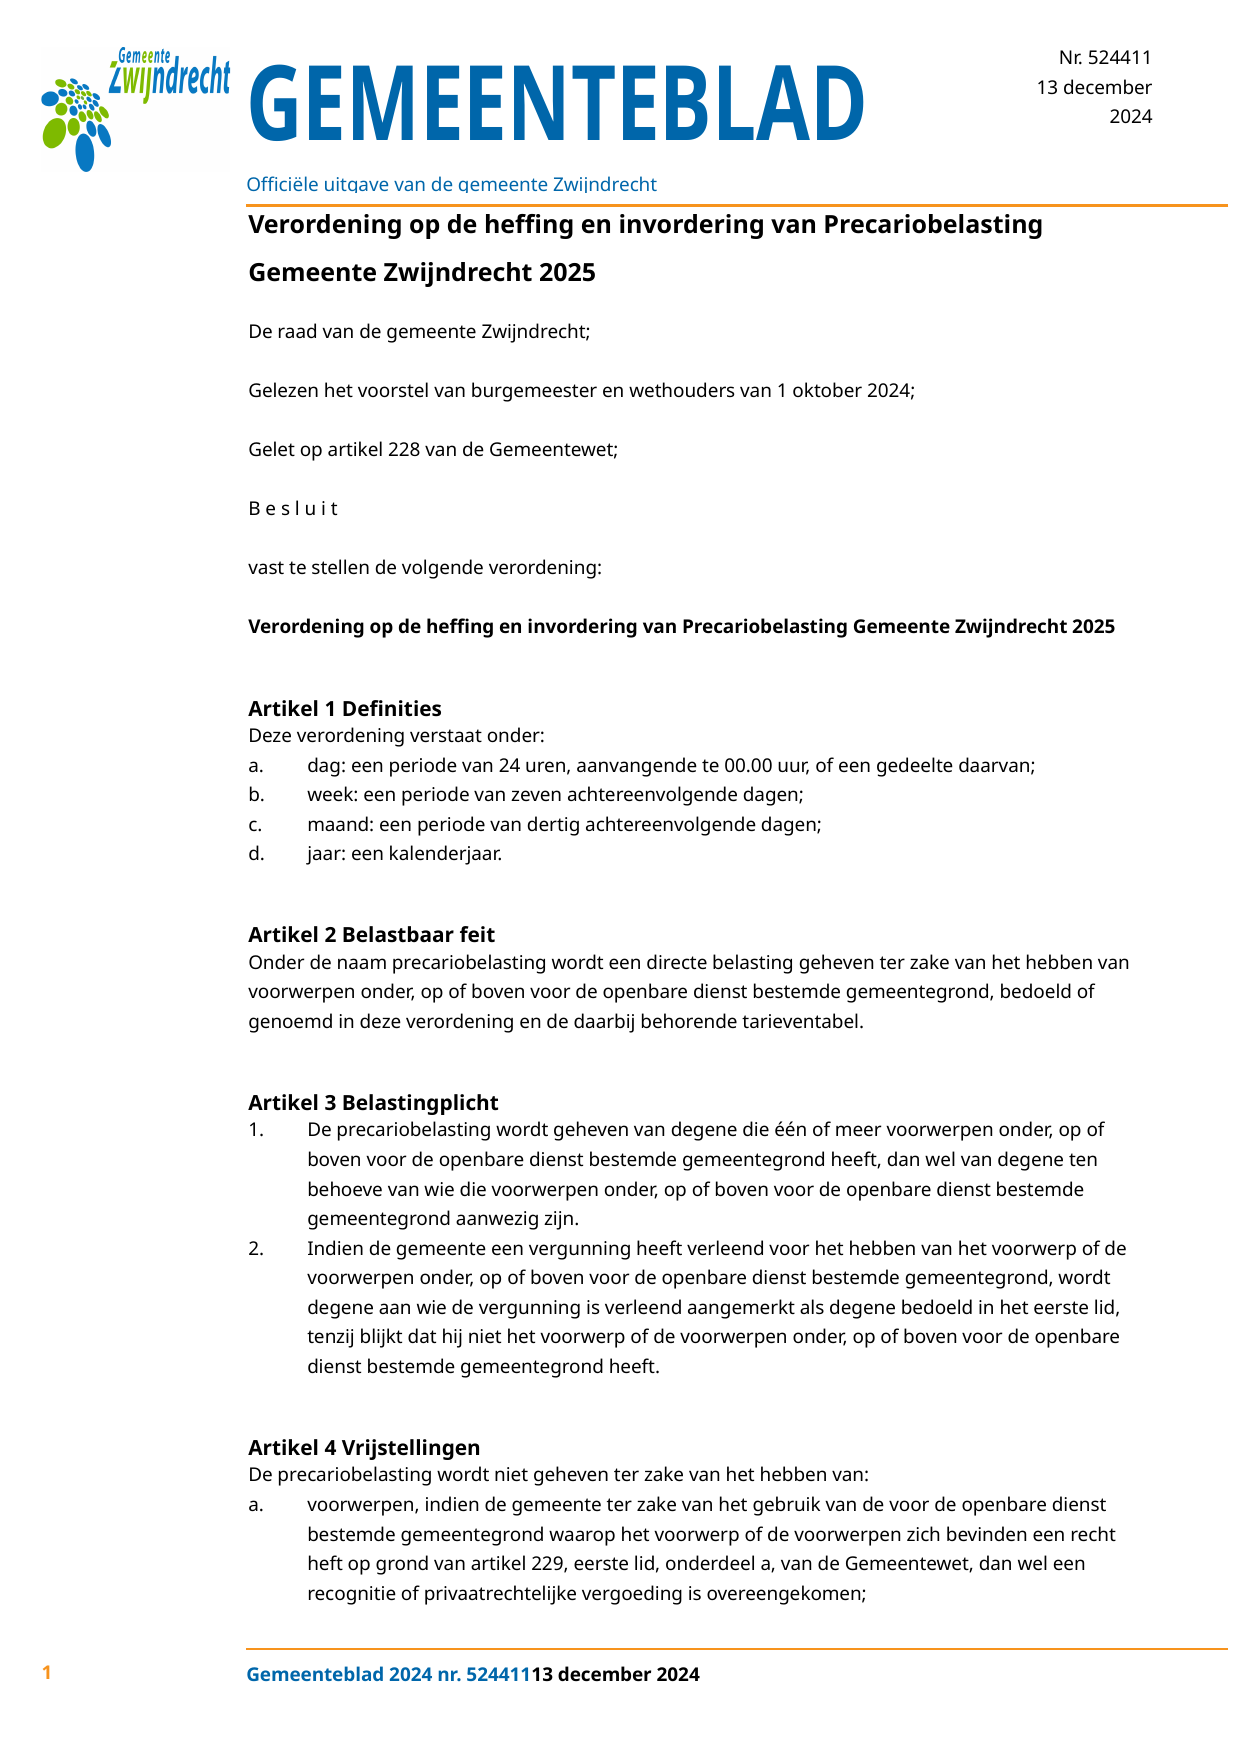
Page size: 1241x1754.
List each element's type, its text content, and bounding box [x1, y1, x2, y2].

list jaar: een kalenderjaar. [248, 841, 1152, 866]
picture [41, 47, 231, 172]
text Gelet op artikel 228 van de Gemeentewet; [248, 436, 1152, 462]
text Verordening op de heffing en invordering van Precariobelasting Gemeente Zwijndrecht 2025 [248, 614, 1152, 639]
text B e s l u i t [248, 495, 1152, 521]
list maand: een periode van dertig achtereenvolgende dagen; [248, 811, 1152, 837]
list week: een periode van zeven achtereenvolgende dagen; [248, 781, 1152, 807]
list De precariobelasting wordt geheven van degene die één of meer voorwerpen onder, op of boven voor de openbare dienst bestemde gemeentegrond heeft, dan wel van degene ten behoeve van wie die voorwerpen onder, op of boven voor de openbare dienst bestemde gemeentegrond aanwezig zijn. [248, 1117, 1152, 1231]
text Deze verordening verstaat onder: [248, 722, 1152, 748]
list Indien de gemeente een vergunning heeft verleend voor het hebben van het voorwerp of de voorwerpen onder, op of boven voor de openbare dienst bestemde gemeentegrond, wordt degene aan wie de vergunning is verleend aangemerkt als degene bedoeld in het eerste lid, tenzij blijkt dat hij niet het voorwerp of de voorwerpen onder, op of boven voor de openbare dienst bestemde gemeentegrond heeft. [248, 1235, 1152, 1379]
text Artikel 3 Belastingplicht [248, 1088, 1152, 1117]
text Gelezen het voorstel van burgemeester en wethouders van 1 oktober 2024; [248, 377, 1152, 403]
text Artikel 2 Belastbaar feit [248, 921, 1152, 949]
text Verordening op de heffing en invordering van Precariobelasting Gemeente Zwijndrecht 2025 [248, 207, 1152, 288]
text Onder de naam precariobelasting wordt een directe belasting geheven ter zake van het hebben van voorwerpen onder, op of boven voor de openbare dienst bestemde gemeentegrond, bedoeld of genoemd in deze verordening en de daarbij behorende tarieventabel. [248, 949, 1152, 1034]
text De precariobelasting wordt niet geheven ter zake van het hebben van: [248, 1462, 1152, 1487]
list voorwerpen, indien de gemeente ter zake van het gebruik van de voor de openbare dienst bestemde gemeentegrond waarop het voorwerp of de voorwerpen zich bevinden een recht heft op grond van artikel 229, eerste lid, onderdeel a, van de Gemeentewet, dan wel een recognitie of privaatrechtelijke vergoeding is overeengekomen; [248, 1491, 1152, 1606]
text vast te stellen de volgende verordening: [248, 554, 1152, 580]
text Artikel 4 Vrijstellingen [248, 1433, 1152, 1462]
text De raad van de gemeente Zwijndrecht; [248, 318, 1152, 344]
list dag: een periode van 24 uren, aanvangende te 00.00 uur, of een gedeelte daarvan; [248, 752, 1152, 777]
text Artikel 1 Definities [248, 694, 1152, 722]
